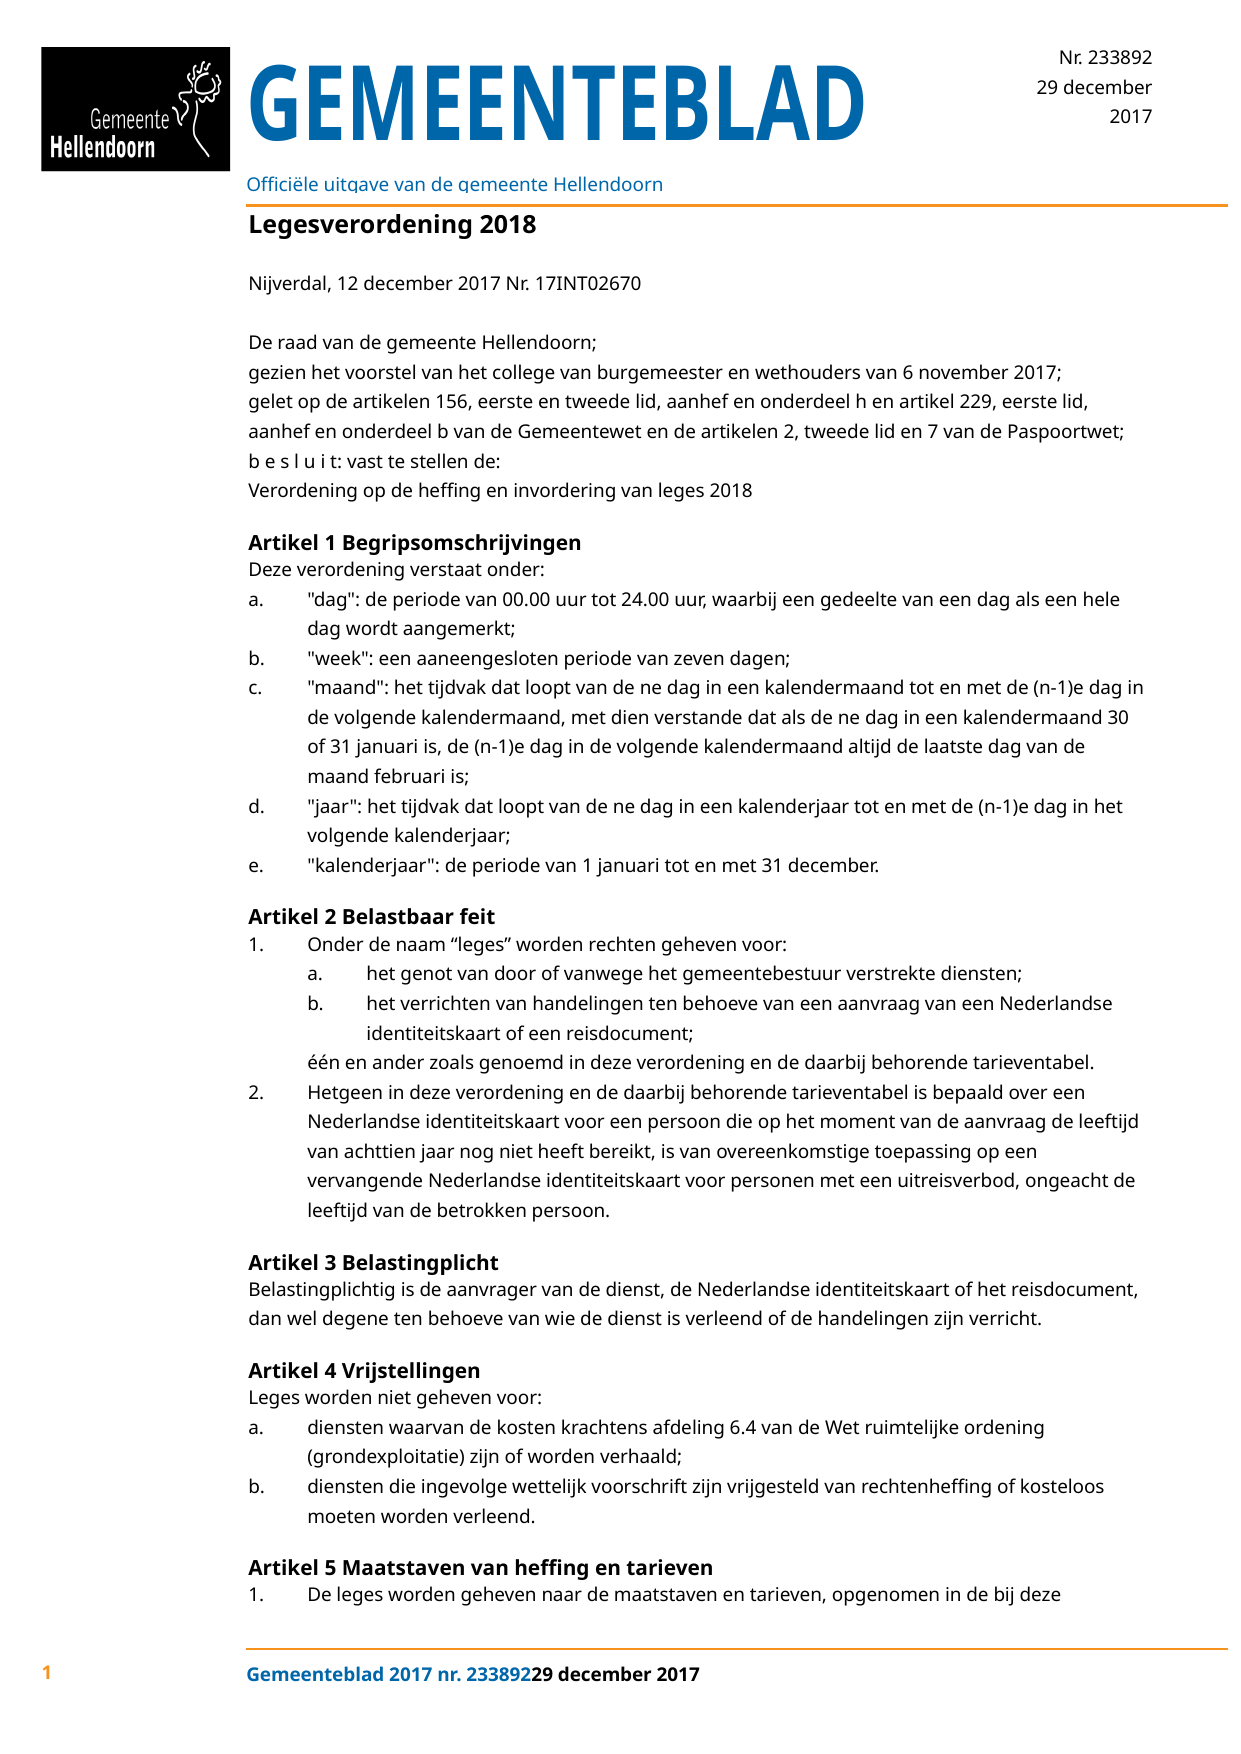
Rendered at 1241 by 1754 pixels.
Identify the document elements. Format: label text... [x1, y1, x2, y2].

list diensten die ingevolge wettelijk voorschrift zijn vrijgesteld van rechtenheffing of kosteloos moeten worden verleend. [248, 1473, 1152, 1528]
text gezien het voorstel van het college van burgemeester en wethouders van 6 november 2017; [248, 359, 1152, 385]
list "week": een aaneengesloten periode van zeven dagen; [248, 645, 1152, 671]
text Verordening op de heffing en invordering van leges 2018 [248, 477, 1152, 503]
picture [41, 47, 231, 172]
text b e s l u i t: vast te stellen de: [248, 448, 1152, 473]
text Artikel 5 Maatstaven van heffing en tarieven [248, 1553, 1152, 1582]
text Leges worden niet geheven voor: [248, 1384, 1152, 1410]
text De raad van de gemeente Hellendoorn; [248, 329, 1152, 355]
list "maand": het tijdvak dat loopt van de ne dag in een kalendermaand tot en met de (n-1)e dag in de volgende kalendermaand, met dien verstande dat als de ne dag in een kalendermaand 30 of 31 januari is, de (n-1)e dag in de volgende kalendermaand altijd de laatste dag van de maand februari is; [248, 674, 1152, 789]
list De leges worden geheven naar de maatstaven en tarieven, opgenomen in de bij deze [248, 1582, 1152, 1607]
list Onder de naam “leges” worden rechten geheven voor: [248, 931, 1152, 957]
text Artikel 1 Begripsomschrijvingen [248, 528, 1152, 556]
list diensten waarvan de kosten krachtens afdeling 6.4 van de Wet ruimtelijke ordening (grondexploitatie) zijn of worden verhaald; [248, 1414, 1152, 1469]
list het verrichten van handelingen ten behoeve van een aanvraag van een Nederlandse identiteitskaart of een reisdocument; [307, 990, 1152, 1045]
text gelet op de artikelen 156, eerste en tweede lid, aanhef en onderdeel h en artikel 229, eerste lid, aanhef en onderdeel b van de Gemeentewet en de artikelen 2, tweede lid en 7 van de Paspoortwet; [248, 389, 1152, 444]
text Belastingplichtig is de aanvrager van de dienst, de Nederlandse identiteitskaart of het reisdocument, dan wel degene ten behoeve van wie de dienst is verleend of de handelingen zijn verricht. [248, 1276, 1152, 1331]
text Artikel 4 Vrijstellingen [248, 1356, 1152, 1384]
list het genot van door of vanwege het gemeentebestuur verstrekte diensten; [307, 961, 1152, 986]
text Artikel 3 Belastingplicht [248, 1248, 1152, 1276]
text Legesverordening 2018 [248, 207, 1152, 241]
list "kalenderjaar": de periode van 1 januari tot en met 31 december. [248, 852, 1152, 878]
text Artikel 2 Belastbaar feit [248, 902, 1152, 931]
list één en ander zoals genoemd in deze verordening en de daarbij behorende tarieventabel. [248, 1049, 1152, 1075]
text Nijverdal, 12 december 2017 Nr. 17INT02670 [248, 270, 1152, 296]
list Hetgeen in deze verordening en de daarbij behorende tarieventabel is bepaald over een Nederlandse identiteitskaart voor een persoon die op het moment van de aanvraag de leeftijd van achttien jaar nog niet heeft bereikt, is van overeenkomstige toepassing op een vervangende Nederlandse identiteitskaart voor personen met een uitreisverbod, ongeacht de leeftijd van de betrokken persoon. [248, 1079, 1152, 1223]
list "jaar": het tijdvak dat loopt van de ne dag in een kalenderjaar tot en met de (n-1)e dag in het volgende kalenderjaar; [248, 793, 1152, 848]
text Deze verordening verstaat onder: [248, 556, 1152, 582]
list "dag": de periode van 00.00 uur tot 24.00 uur, waarbij een gedeelte van een dag als een hele dag wordt aangemerkt; [248, 586, 1152, 641]
